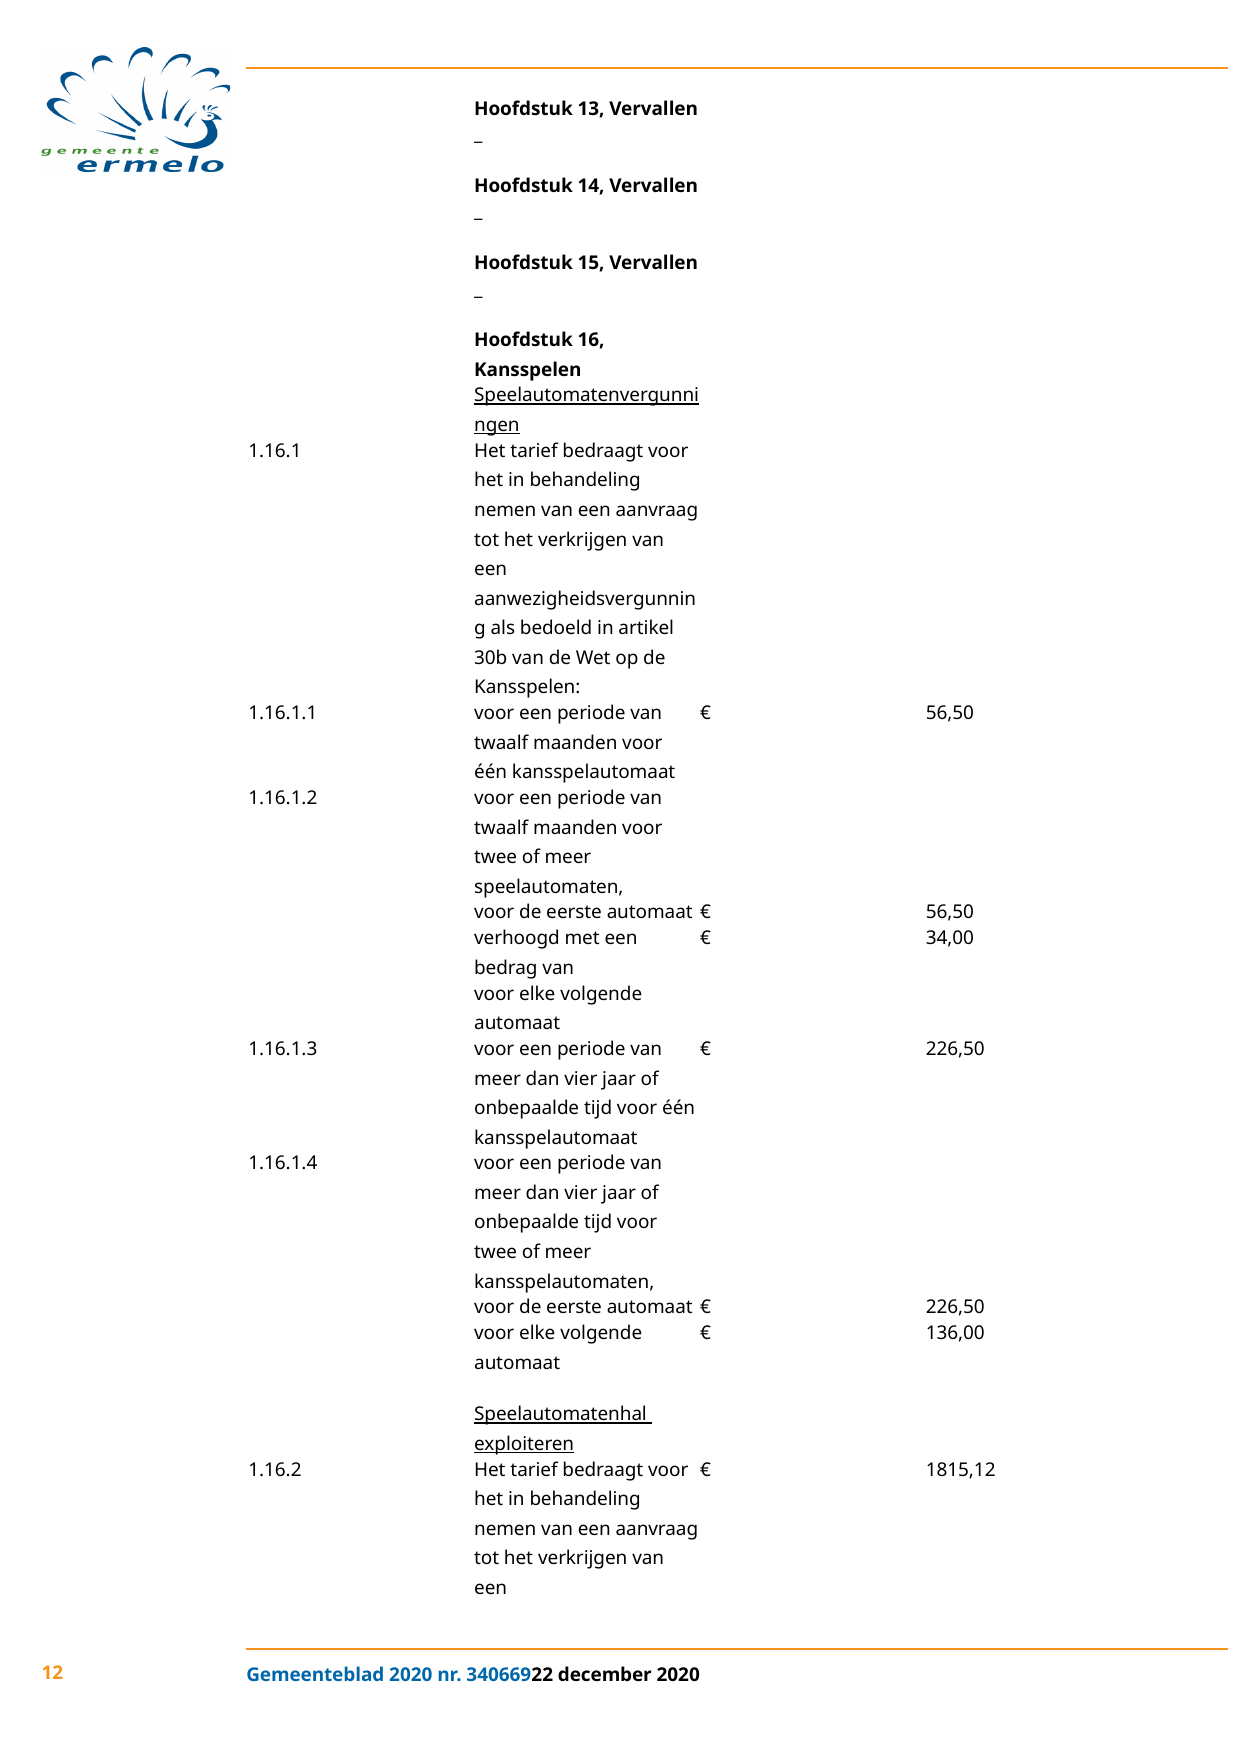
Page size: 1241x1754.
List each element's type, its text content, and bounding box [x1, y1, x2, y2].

table_cell [248, 146, 474, 172]
table_cell [700, 1400, 926, 1456]
table_cell [926, 437, 1152, 699]
table_cell [248, 899, 474, 924]
table_cell [248, 382, 474, 437]
table_cell [474, 146, 700, 172]
table_cell voor een periode van twaalf maanden voor één kansspelautomaat [474, 699, 700, 784]
table_cell [926, 95, 1152, 121]
table_cell [700, 980, 926, 1035]
table_cell [926, 249, 1152, 275]
table_cell 226,50 [926, 1294, 1152, 1319]
table_cell Speelautomatenvergunningen [474, 382, 700, 437]
table_cell [700, 198, 926, 223]
table_cell [474, 301, 700, 326]
picture [41, 47, 231, 172]
table_cell [926, 301, 1152, 326]
table_cell [700, 1150, 926, 1294]
table_cell 1.16.1.2 [248, 784, 474, 899]
table_cell [700, 326, 926, 382]
table_cell [248, 1294, 474, 1319]
table_cell € [700, 1456, 926, 1600]
table_cell [248, 980, 474, 1035]
table_cell [700, 301, 926, 326]
table_cell [248, 1375, 474, 1400]
table_cell voor de eerste automaat [474, 1294, 700, 1319]
table_cell [926, 172, 1152, 198]
table_cell 34,00 [926, 925, 1152, 980]
table_cell [926, 784, 1152, 899]
table_cell [248, 275, 474, 301]
table_cell [700, 382, 926, 437]
table_cell € [700, 1035, 926, 1149]
table_cell [474, 1375, 700, 1400]
table_cell voor een periode van twaalf maanden voor twee of meer speelautomaten, [474, 784, 700, 899]
table_cell 226,50 [926, 1035, 1152, 1149]
table_cell € [700, 1319, 926, 1375]
table_cell 1.16.1.1 [248, 699, 474, 784]
table_cell voor elke volgende automaat [474, 980, 700, 1035]
table_cell [700, 1375, 926, 1400]
table_cell [474, 224, 700, 249]
table_cell [248, 249, 474, 275]
table_cell [700, 121, 926, 146]
table_cell 1.16.1 [248, 437, 474, 699]
table_cell [700, 172, 926, 198]
table_cell [248, 224, 474, 249]
table_cell [926, 275, 1152, 301]
table_cell [926, 326, 1152, 382]
table_cell [248, 326, 474, 382]
table_cell [926, 146, 1152, 172]
table_cell [926, 1150, 1152, 1294]
table_cell 136,00 [926, 1319, 1152, 1375]
table_cell voor elke volgende automaat [474, 1319, 700, 1375]
table_cell 1815,12 [926, 1456, 1152, 1600]
table_cell [700, 784, 926, 899]
table_cell voor de eerste automaat [474, 899, 700, 924]
table_cell € [700, 899, 926, 924]
table_cell 56,50 [926, 899, 1152, 924]
table_cell [700, 146, 926, 172]
table_cell [700, 249, 926, 275]
table_cell [248, 198, 474, 223]
table_cell [926, 224, 1152, 249]
table_cell Hoofdstuk 13, Vervallen [474, 95, 700, 121]
table_cell [248, 172, 474, 198]
table_cell [700, 95, 926, 121]
table_cell [926, 980, 1152, 1035]
table_cell [248, 925, 474, 980]
table_cell [926, 121, 1152, 146]
table_cell [926, 382, 1152, 437]
table_cell 1.16.1.3 [248, 1035, 474, 1149]
table_cell [700, 275, 926, 301]
table_cell [248, 1400, 474, 1456]
table_cell verhoogd met een bedrag van [474, 925, 700, 980]
table_cell [248, 301, 474, 326]
table_cell [248, 1319, 474, 1375]
table_cell 1.16.2 [248, 1456, 474, 1600]
table_cell voor een periode van meer dan vier jaar of onbepaalde tijd voor twee of meer kansspelautomaten, [474, 1150, 700, 1294]
table_cell € [700, 925, 926, 980]
table_cell [926, 1400, 1152, 1456]
table_cell [926, 1375, 1152, 1400]
table_cell Hoofdstuk 14, Vervallen [474, 172, 700, 198]
table_cell Het tarief bedraagt voor het in behandeling nemen van een aanvraag tot het verkrijgen van een [474, 1456, 700, 1600]
table_cell Hoofdstuk 16, Kansspelen [474, 326, 700, 382]
table_cell Het tarief bedraagt voor het in behandeling nemen van een aanvraag tot het verkrijgen van een aanwezigheidsvergunning als bedoeld in artikel 30b van de Wet op de Kansspelen: [474, 437, 700, 699]
table_cell [700, 437, 926, 699]
table_cell 1.16.1.4 [248, 1150, 474, 1294]
table_cell voor een periode van meer dan vier jaar of onbepaalde tijd voor één kansspelautomaat [474, 1035, 700, 1149]
table_cell _ [474, 275, 700, 301]
table_cell [700, 224, 926, 249]
table_cell _ [474, 121, 700, 146]
table_cell € [700, 1294, 926, 1319]
table_cell Hoofdstuk 15, Vervallen [474, 249, 700, 275]
table_cell [248, 95, 474, 121]
table_cell Speelautomatenhal exploiteren [474, 1400, 700, 1456]
table_cell 56,50 [926, 699, 1152, 784]
table_cell [248, 121, 474, 146]
table_cell _ [474, 198, 700, 223]
table_cell € [700, 699, 926, 784]
table_cell [926, 198, 1152, 223]
